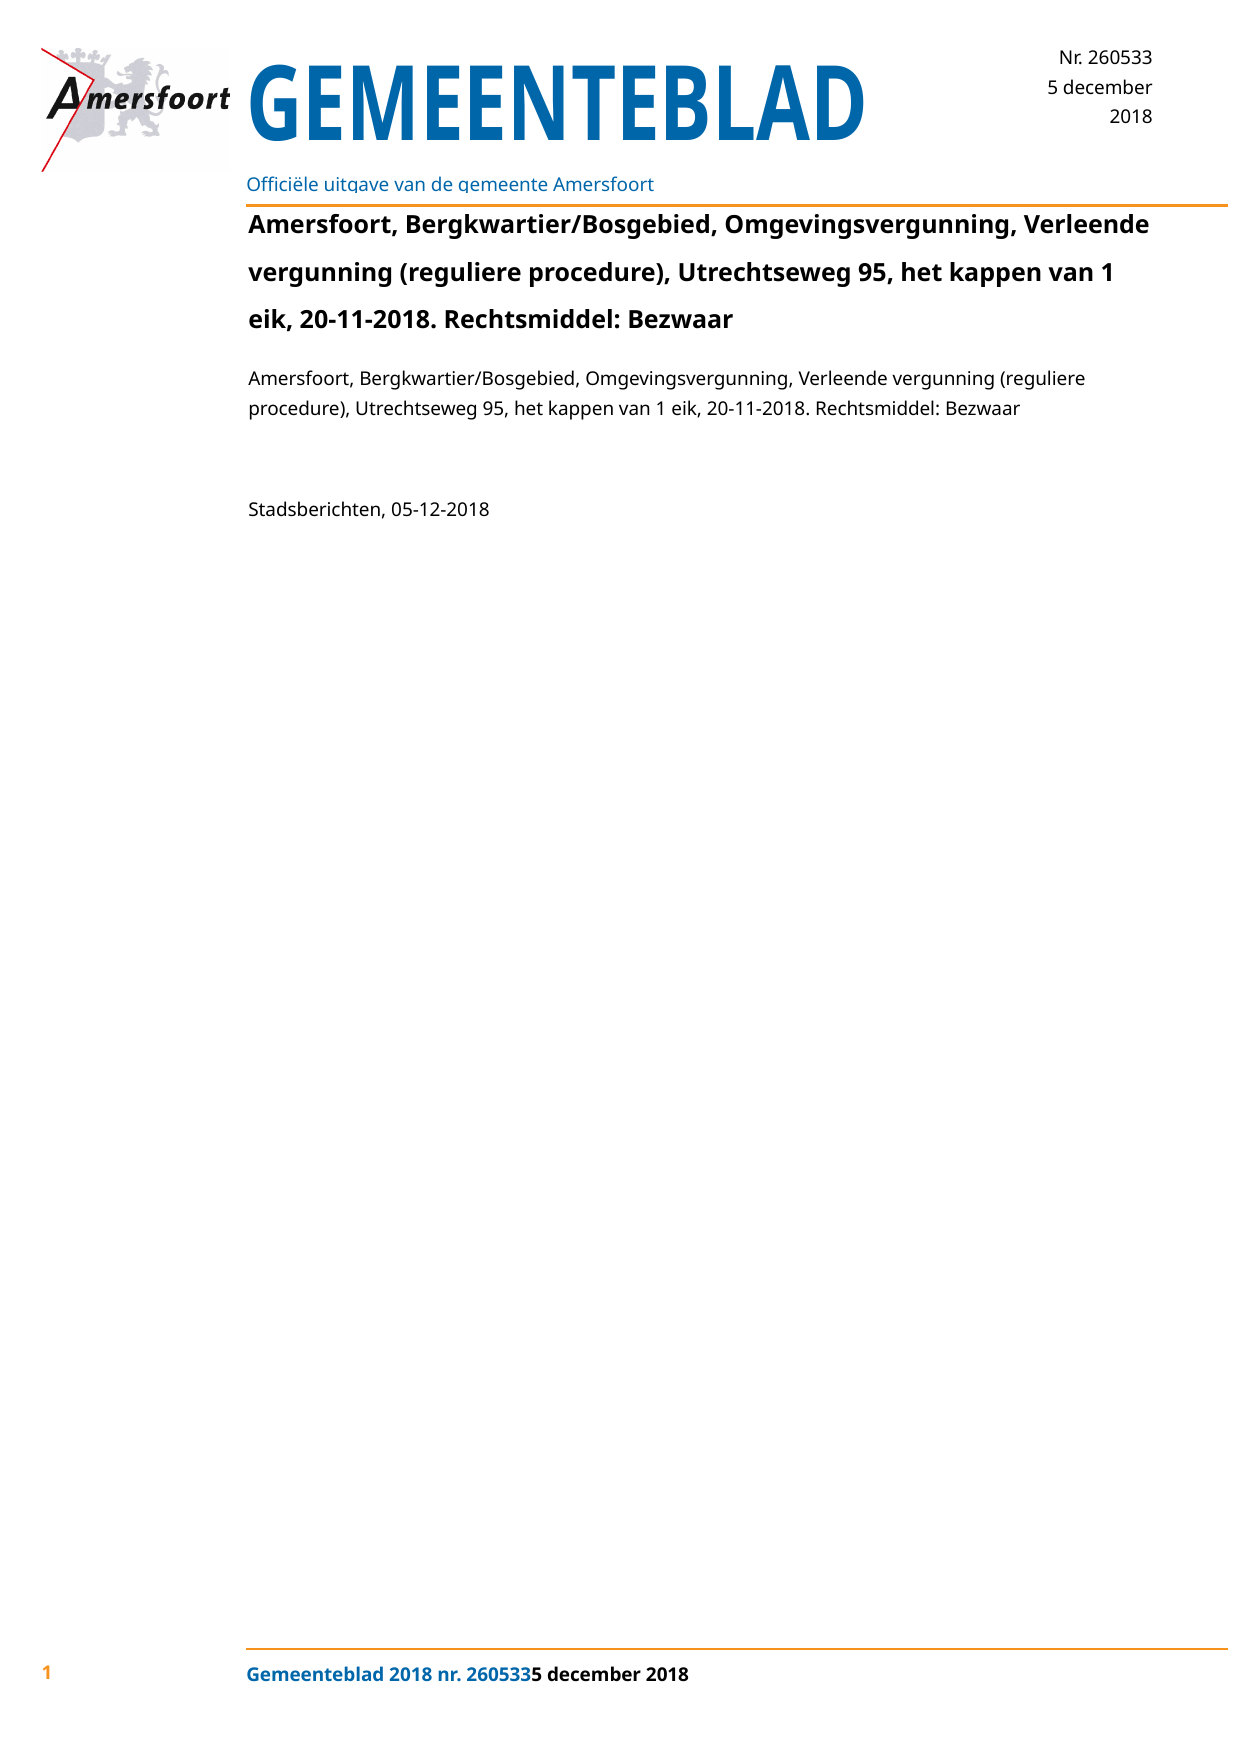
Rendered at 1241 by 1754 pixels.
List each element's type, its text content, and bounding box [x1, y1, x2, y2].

text Amersfoort, Bergkwartier/Bosgebied, Omgevingsvergunning, Verleende vergunning (reguliere procedure), Utrechtseweg 95, het kappen van 1 eik, 20-11-2018. Rechtsmiddel: Bezwaar [248, 366, 1152, 421]
text Amersfoort, Bergkwartier/Bosgebied, Omgevingsvergunning, Verleende vergunning (reguliere procedure), Utrechtseweg 95, het kappen van 1 eik, 20-11-2018. Rechtsmiddel: Bezwaar [248, 207, 1152, 336]
text Stadsberichten, 05-12-2018 [248, 496, 1152, 522]
picture [41, 47, 231, 172]
